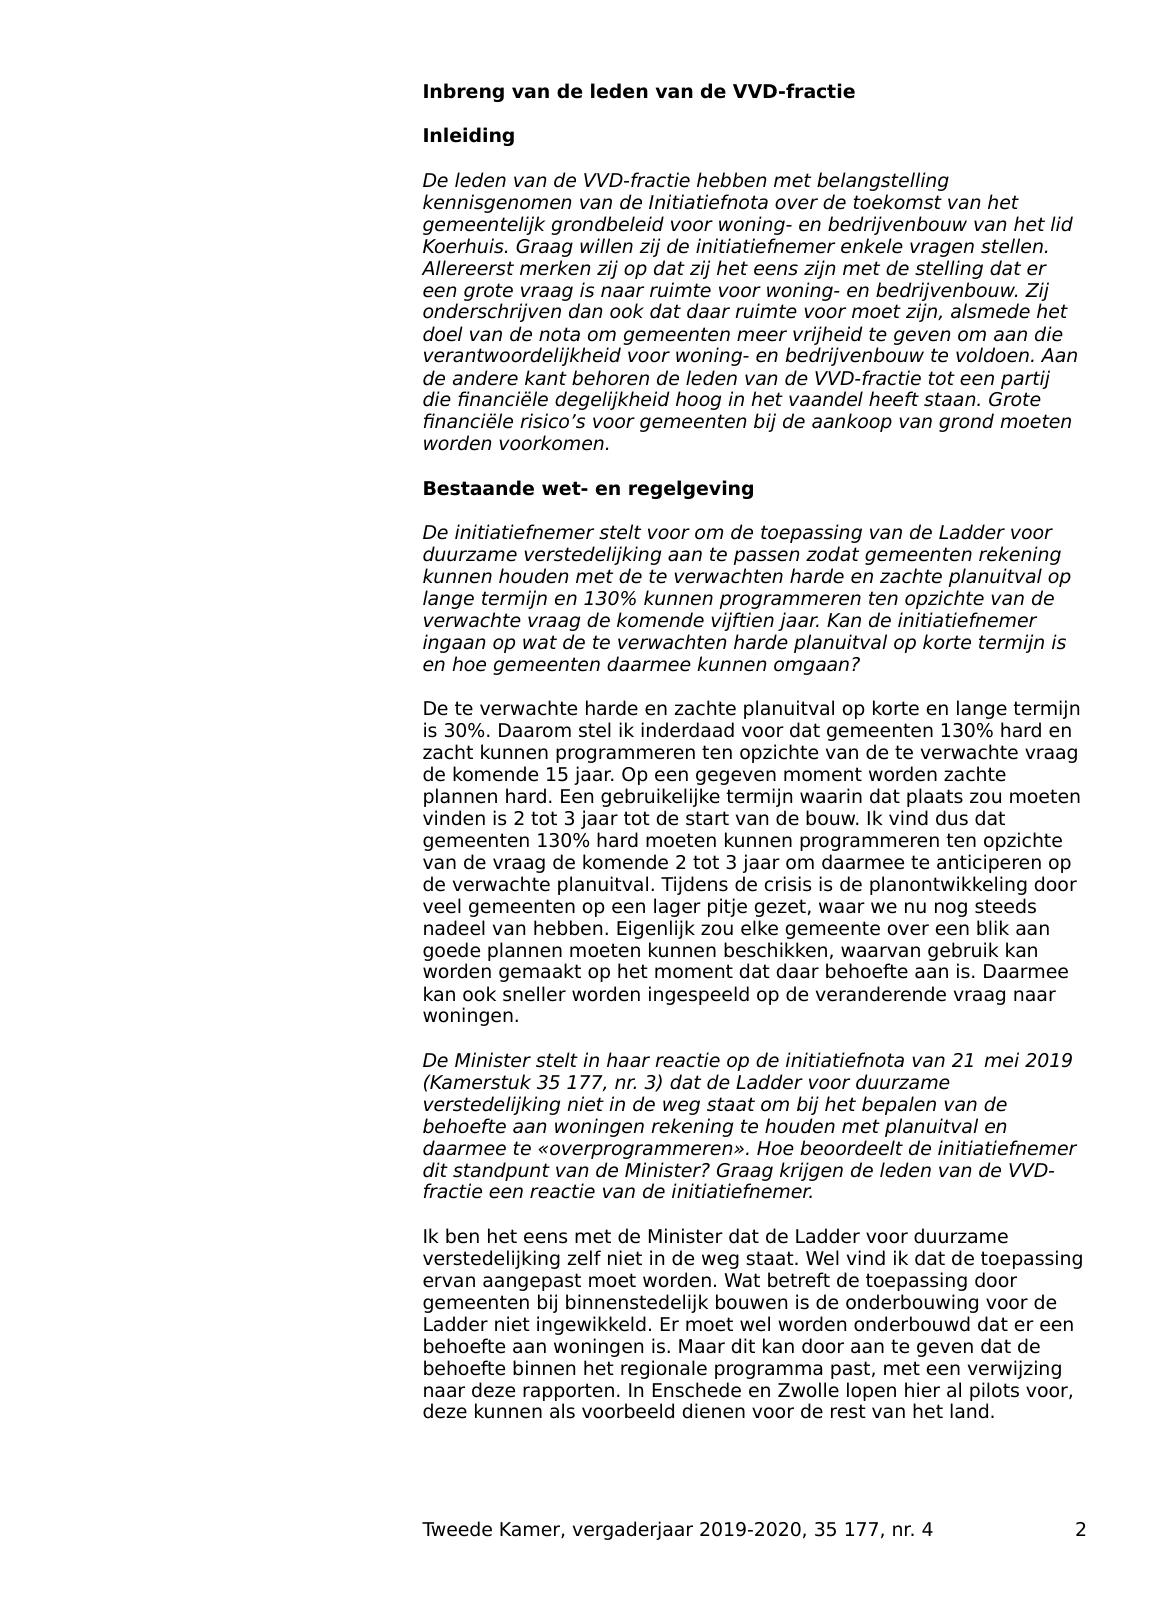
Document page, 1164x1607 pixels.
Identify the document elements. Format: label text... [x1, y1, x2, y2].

subtitle Inbreng van de leden van de VVD-fractie [422, 81, 1087, 103]
text De Minister stelt in haar reactie op de initiatiefnota van 21 mei 2019 (Kamerstuk 35 177, nr. 3) dat de Ladder voor duurzame verstedelijking niet in de weg staat om bij het bepalen van de behoefte aan woningen rekening te houden met planuitval en daarmee te «overprogrammeren». Hoe beoordeelt de initiatiefnemer dit standpunt van de Minister? Graag krijgen de leden van de VVD-fractie een reactie van de initiatiefnemer. [422, 1049, 1087, 1203]
text De te verwachte harde en zachte planuitval op korte en lange termijn is 30%. Daarom stel ik inderdaad voor dat gemeenten 130% hard en zacht kunnen programmeren ten opzichte van de te verwachte vraag de komende 15 jaar. Op een gegeven moment worden zachte plannen hard. Een gebruikelijke termijn waarin dat plaats zou moeten vinden is 2 tot 3 jaar tot de start van de bouw. Ik vind dus dat gemeenten 130% hard moeten kunnen programmeren ten opzichte van de vraag de komende 2 tot 3 jaar om daarmee te anticiperen op de verwachte planuitval. Tijdens de crisis is de planontwikkeling door veel gemeenten op een lager pitje gezet, waar we nu nog steeds nadeel van hebben. Eigenlijk zou elke gemeente over een blik aan goede plannen moeten kunnen beschikken, waarvan gebruik kan worden gemaakt op het moment dat daar behoefte aan is. Daarmee kan ook sneller worden ingespeeld op de veranderende vraag naar woningen. [422, 698, 1087, 1027]
subtitle Inleiding [422, 125, 1087, 147]
text De initiatiefnemer stelt voor om de toepassing van de Ladder voor duurzame verstedelijking aan te passen zodat gemeenten rekening kunnen houden met de te verwachten harde en zachte planuitval op lange termijn en 130% kunnen programmeren ten opzichte van de verwachte vraag de komende vijftien jaar. Kan de initiatiefnemer ingaan op wat de te verwachten harde planuitval op korte termijn is en hoe gemeenten daarmee kunnen omgaan? [422, 522, 1087, 676]
text De leden van de VVD-fractie hebben met belangstelling kennisgenomen van de Initiatiefnota over de toekomst van het gemeentelijk grondbeleid voor woning- en bedrijvenbouw van het lid Koerhuis. Graag willen zij de initiatiefnemer enkele vragen stellen. Allereerst merken zij op dat zij het eens zijn met de stelling dat er een grote vraag is naar ruimte voor woning- en bedrijvenbouw. Zij onderschrijven dan ook dat daar ruimte voor moet zijn, alsmede het doel van de nota om gemeenten meer vrijheid te geven om aan die verantwoordelijkheid voor woning- en bedrijvenbouw te voldoen. Aan de andere kant behoren de leden van de VVD-fractie tot een partij die financiële degelijkheid hoog in het vaandel heeft staan. Grote financiële risico’s voor gemeenten bij de aankoop van grond moeten worden voorkomen. [422, 169, 1087, 455]
text Ik ben het eens met de Minister dat de Ladder voor duurzame verstedelijking zelf niet in de weg staat. Wel vind ik dat de toepassing ervan aangepast moet worden. Wat betreft de toepassing door gemeenten bij binnenstedelijk bouwen is de onderbouwing voor de Ladder niet ingewikkeld. Er moet wel worden onderbouwd dat er een behoefte aan woningen is. Maar dit kan door aan te geven dat de behoefte binnen het regionale programma past, met een verwijzing naar deze rapporten. In Enschede en Zwolle lopen hier al pilots voor, deze kunnen als voorbeeld dienen voor de rest van het land. [422, 1226, 1087, 1423]
subtitle Bestaande wet- en regelgeving [422, 477, 1087, 499]
